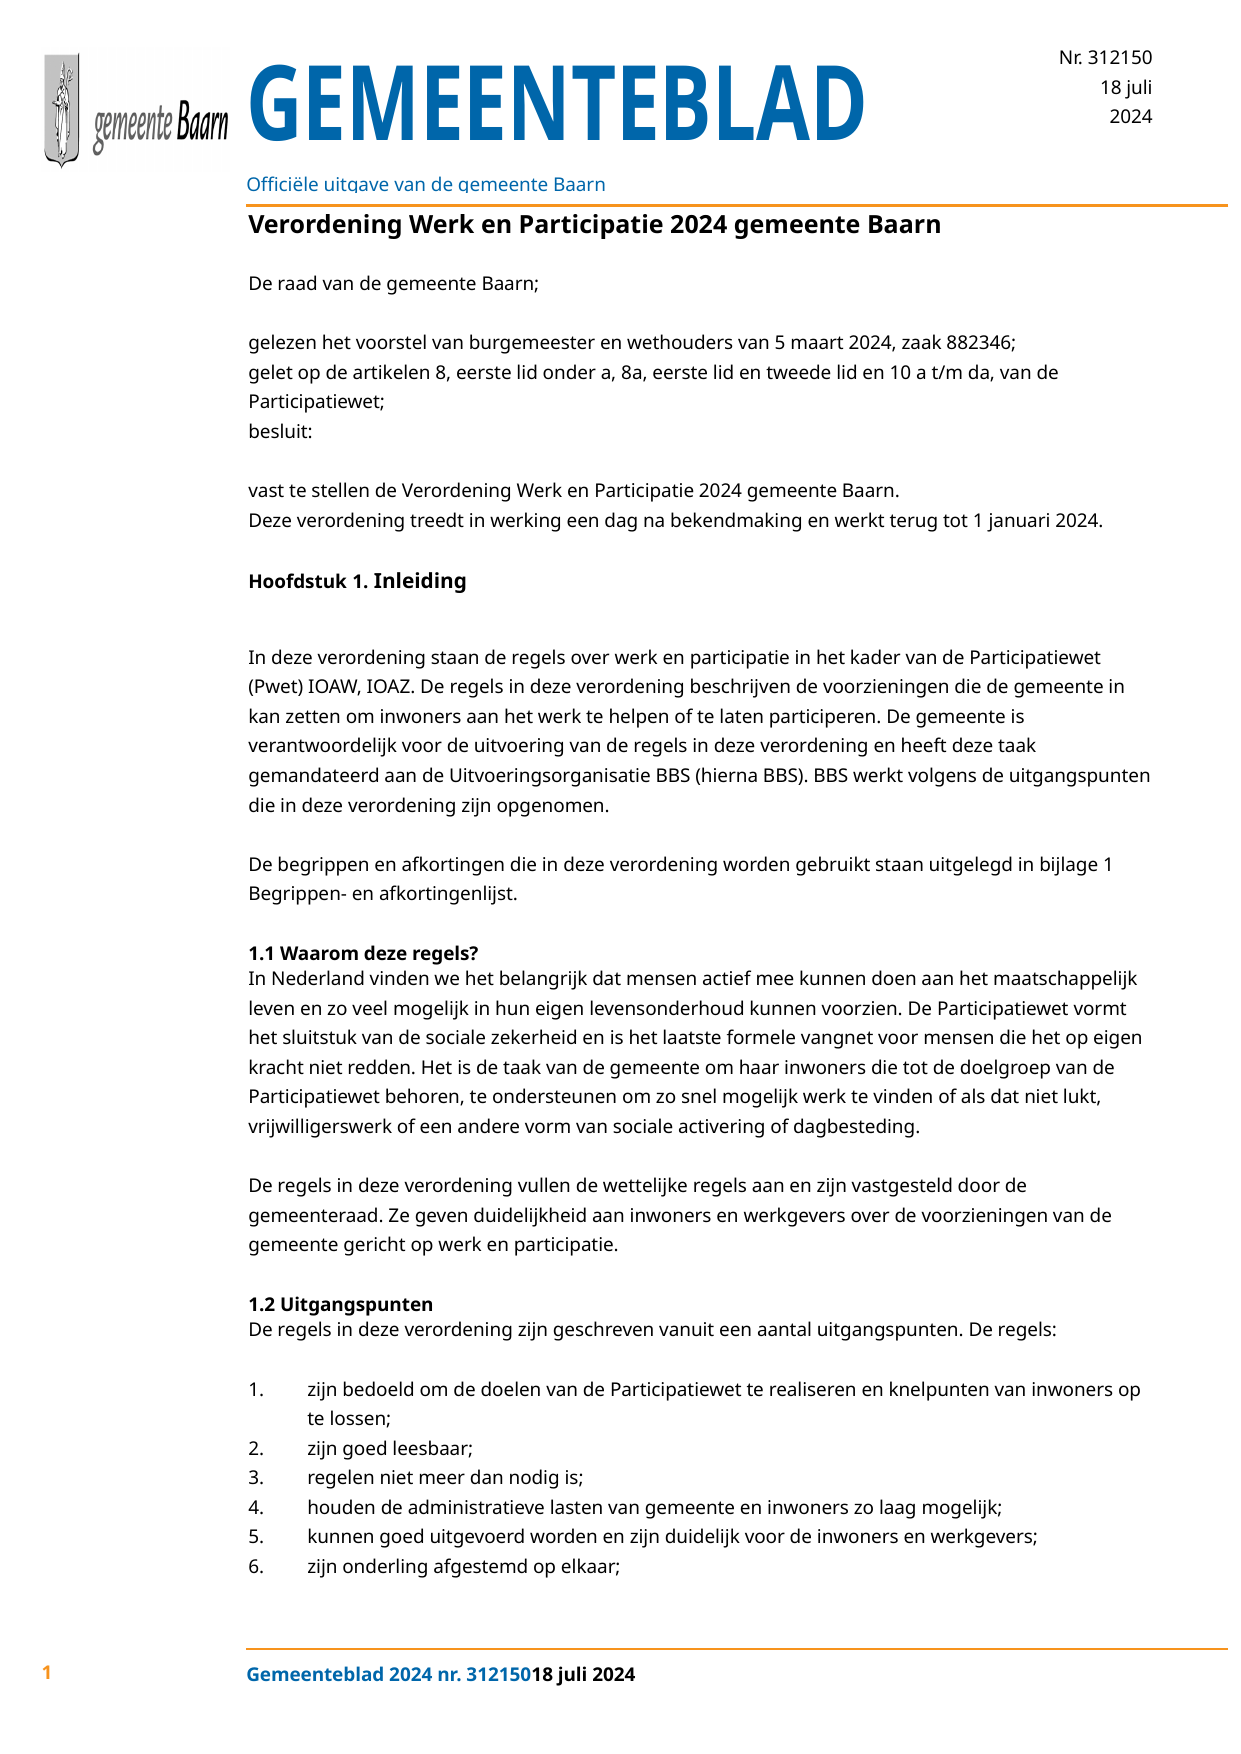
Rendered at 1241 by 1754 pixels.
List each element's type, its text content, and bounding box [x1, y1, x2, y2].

text gelezen het voorstel van burgemeester en wethouders van 5 maart 2024, zaak 882346; [248, 329, 1152, 355]
text 1.2 Uitgangspunten [248, 1291, 1152, 1317]
text Verordening Werk en Participatie 2024 gemeente Baarn [248, 207, 1152, 241]
text In Nederland vinden we het belangrijk dat mensen actief mee kunnen doen aan het maatschappelijk leven en zo veel mogelijk in hun eigen levensonderhoud kunnen voorzien. De Participatiewet vormt het sluitstuk van de sociale zekerheid en is het laatste formele vangnet voor mensen die het op eigen kracht niet redden. Het is de taak van de gemeente om haar inwoners die tot de doelgroep van de Participatiewet behoren, te ondersteunen om zo snel mogelijk werk te vinden of als dat niet lukt, vrijwilligerswerk of een andere vorm van sociale activering of dagbesteding. [248, 965, 1152, 1139]
list zijn goed leesbaar; [248, 1435, 1152, 1461]
list kunnen goed uitgevoerd worden en zijn duidelijk voor de inwoners en werkgevers; [248, 1524, 1152, 1549]
list regelen niet meer dan nodig is; [248, 1464, 1152, 1490]
text De regels in deze verordening zijn geschreven vanuit een aantal uitgangspunten. De regels: [248, 1317, 1152, 1342]
text gelet op de artikelen 8, eerste lid onder a, 8a, eerste lid en tweede lid en 10 a t/m da, van de Participatiewet; [248, 359, 1152, 414]
text besluit: [248, 418, 1152, 444]
text 1.1 Waarom deze regels? [248, 940, 1152, 965]
text De raad van de gemeente Baarn; [248, 270, 1152, 296]
text Hoofdstuk 1. Inleiding [248, 566, 1152, 594]
picture [41, 47, 231, 172]
list zijn bedoeld om de doelen van de Participatiewet te realiseren en knelpunten van inwoners op te lossen; [248, 1376, 1152, 1431]
text De begrippen en afkortingen die in deze verordening worden gebruikt staan uitgelegd in bijlage 1 Begrippen- en afkortingenlijst. [248, 851, 1152, 906]
list houden de administratieve lasten van gemeente en inwoners zo laag mogelijk; [248, 1494, 1152, 1520]
text De regels in deze verordening vullen de wettelijke regels aan en zijn vastgesteld door de gemeenteraad. Ze geven duidelijkheid aan inwoners en werkgevers over de voorzieningen van de gemeente gericht op werk en participatie. [248, 1172, 1152, 1257]
list zijn onderling afgestemd op elkaar; [248, 1553, 1152, 1579]
text vast te stellen de Verordening Werk en Participatie 2024 gemeente Baarn. [248, 477, 1152, 503]
text Deze verordening treedt in werking een dag na bekendmaking en werkt terug tot 1 januari 2024. [248, 507, 1152, 533]
text In deze verordening staan de regels over werk en participatie in het kader van de Participatiewet (Pwet) IOAW, IOAZ. De regels in deze verordening beschrijven de voorzieningen die de gemeente in kan zetten om inwoners aan het werk te helpen of te laten participeren. De gemeente is verantwoordelijk voor de uitvoering van de regels in deze verordening en heeft deze taak gemandateerd aan de Uitvoeringsorganisatie BBS (hierna BBS). BBS werkt volgens de uitgangspunten die in deze verordening zijn opgenomen. [248, 644, 1152, 817]
